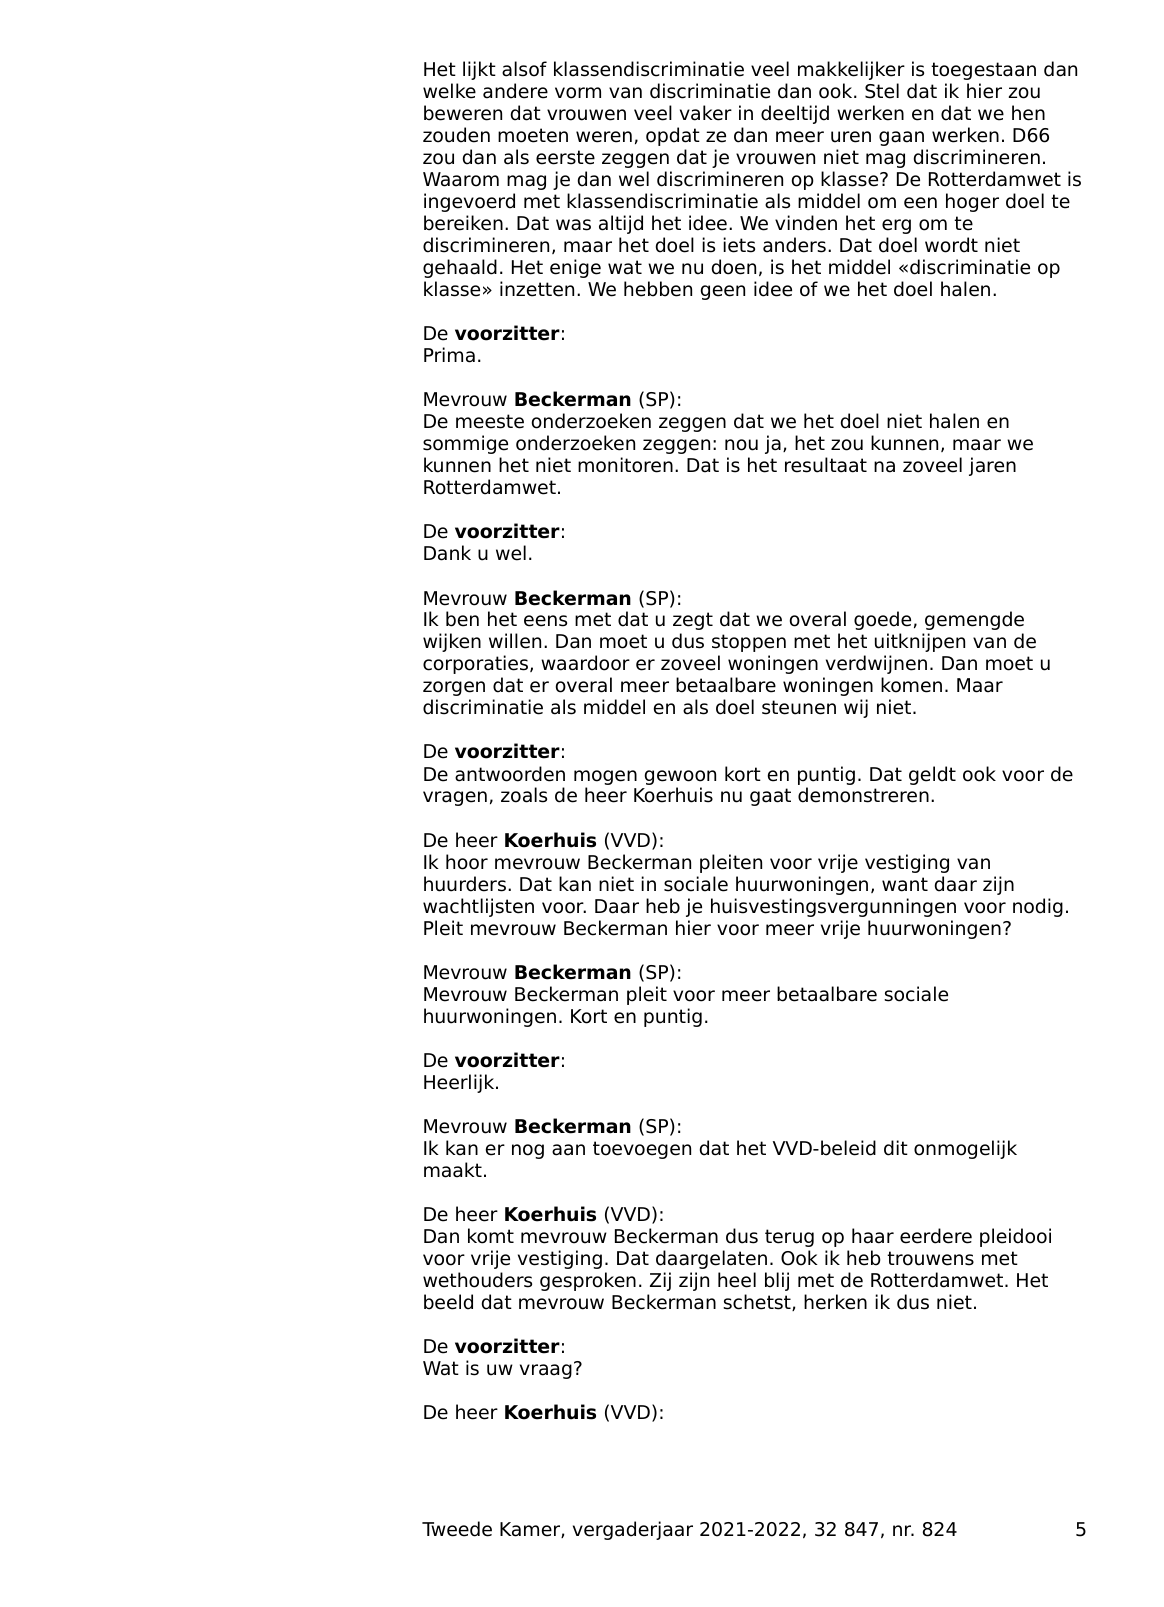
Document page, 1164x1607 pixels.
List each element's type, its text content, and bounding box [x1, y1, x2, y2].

text Wat is uw vraag? [422, 1358, 1087, 1380]
text Ik hoor mevrouw Beckerman pleiten voor vrije vestiging van huurders. Dat kan niet in sociale huurwoningen, want daar zijn wachtlijsten voor. Daar heb je huisvestingsvergunningen voor nodig. Pleit mevrouw Beckerman hier voor meer vrije huurwoningen? [422, 852, 1087, 939]
text Ik kan er nog aan toevoegen dat het VVD-beleid dit onmogelijk maakt. [422, 1138, 1087, 1182]
text Mevrouw Beckerman (SP): [422, 389, 1087, 411]
text Het lijkt alsof klassendiscriminatie veel makkelijker is toegestaan dan welke andere vorm van discriminatie dan ook. Stel dat ik hier zou beweren dat vrouwen veel vaker in deeltijd werken en dat we hen zouden moeten weren, opdat ze dan meer uren gaan werken. D66 zou dan als eerste zeggen dat je vrouwen niet mag discrimineren. Waarom mag je dan wel discrimineren op klasse? De Rotterdamwet is ingevoerd met klassendiscriminatie als middel om een hoger doel te bereiken. Dat was altijd het idee. We vinden het erg om te discrimineren, maar het doel is iets anders. Dat doel wordt niet gehaald. Het enige wat we nu doen, is het middel «discriminatie op klasse» inzetten. We hebben geen idee of we het doel halen. [422, 59, 1087, 301]
text De heer Koerhuis (VVD): [422, 829, 1087, 852]
text De heer Koerhuis (VVD): [422, 1204, 1087, 1226]
text Mevrouw Beckerman (SP): [422, 1116, 1087, 1138]
text Prima. [422, 345, 1087, 367]
text De heer Koerhuis (VVD): [422, 1402, 1087, 1424]
text Ik ben het eens met dat u zegt dat we overal goede, gemengde wijken willen. Dan moet u dus stoppen met het uitknijpen van de corporaties, waardoor er zoveel woningen verdwijnen. Dan moet u zorgen dat er overal meer betaalbare woningen komen. Maar discriminatie als middel en als doel steunen wij niet. [422, 609, 1087, 719]
text De voorzitter: [422, 1336, 1087, 1358]
text De antwoorden mogen gewoon kort en puntig. Dat geldt ook voor de vragen, zoals de heer Koerhuis nu gaat demonstreren. [422, 763, 1087, 807]
text Mevrouw Beckerman (SP): [422, 962, 1087, 984]
text De voorzitter: [422, 521, 1087, 543]
text De voorzitter: [422, 741, 1087, 763]
text Dank u wel. [422, 543, 1087, 565]
text Mevrouw Beckerman pleit voor meer betaalbare sociale huurwoningen. Kort en puntig. [422, 984, 1087, 1028]
text Mevrouw Beckerman (SP): [422, 587, 1087, 609]
text Heerlijk. [422, 1072, 1087, 1094]
text De voorzitter: [422, 1050, 1087, 1072]
text De voorzitter: [422, 323, 1087, 345]
text Dan komt mevrouw Beckerman dus terug op haar eerdere pleidooi voor vrije vestiging. Dat daargelaten. Ook ik heb trouwens met wethouders gesproken. Zij zijn heel blij met de Rotterdamwet. Het beeld dat mevrouw Beckerman schetst, herken ik dus niet. [422, 1226, 1087, 1314]
text De meeste onderzoeken zeggen dat we het doel niet halen en sommige onderzoeken zeggen: nou ja, het zou kunnen, maar we kunnen het niet monitoren. Dat is het resultaat na zoveel jaren Rotterdamwet. [422, 411, 1087, 499]
